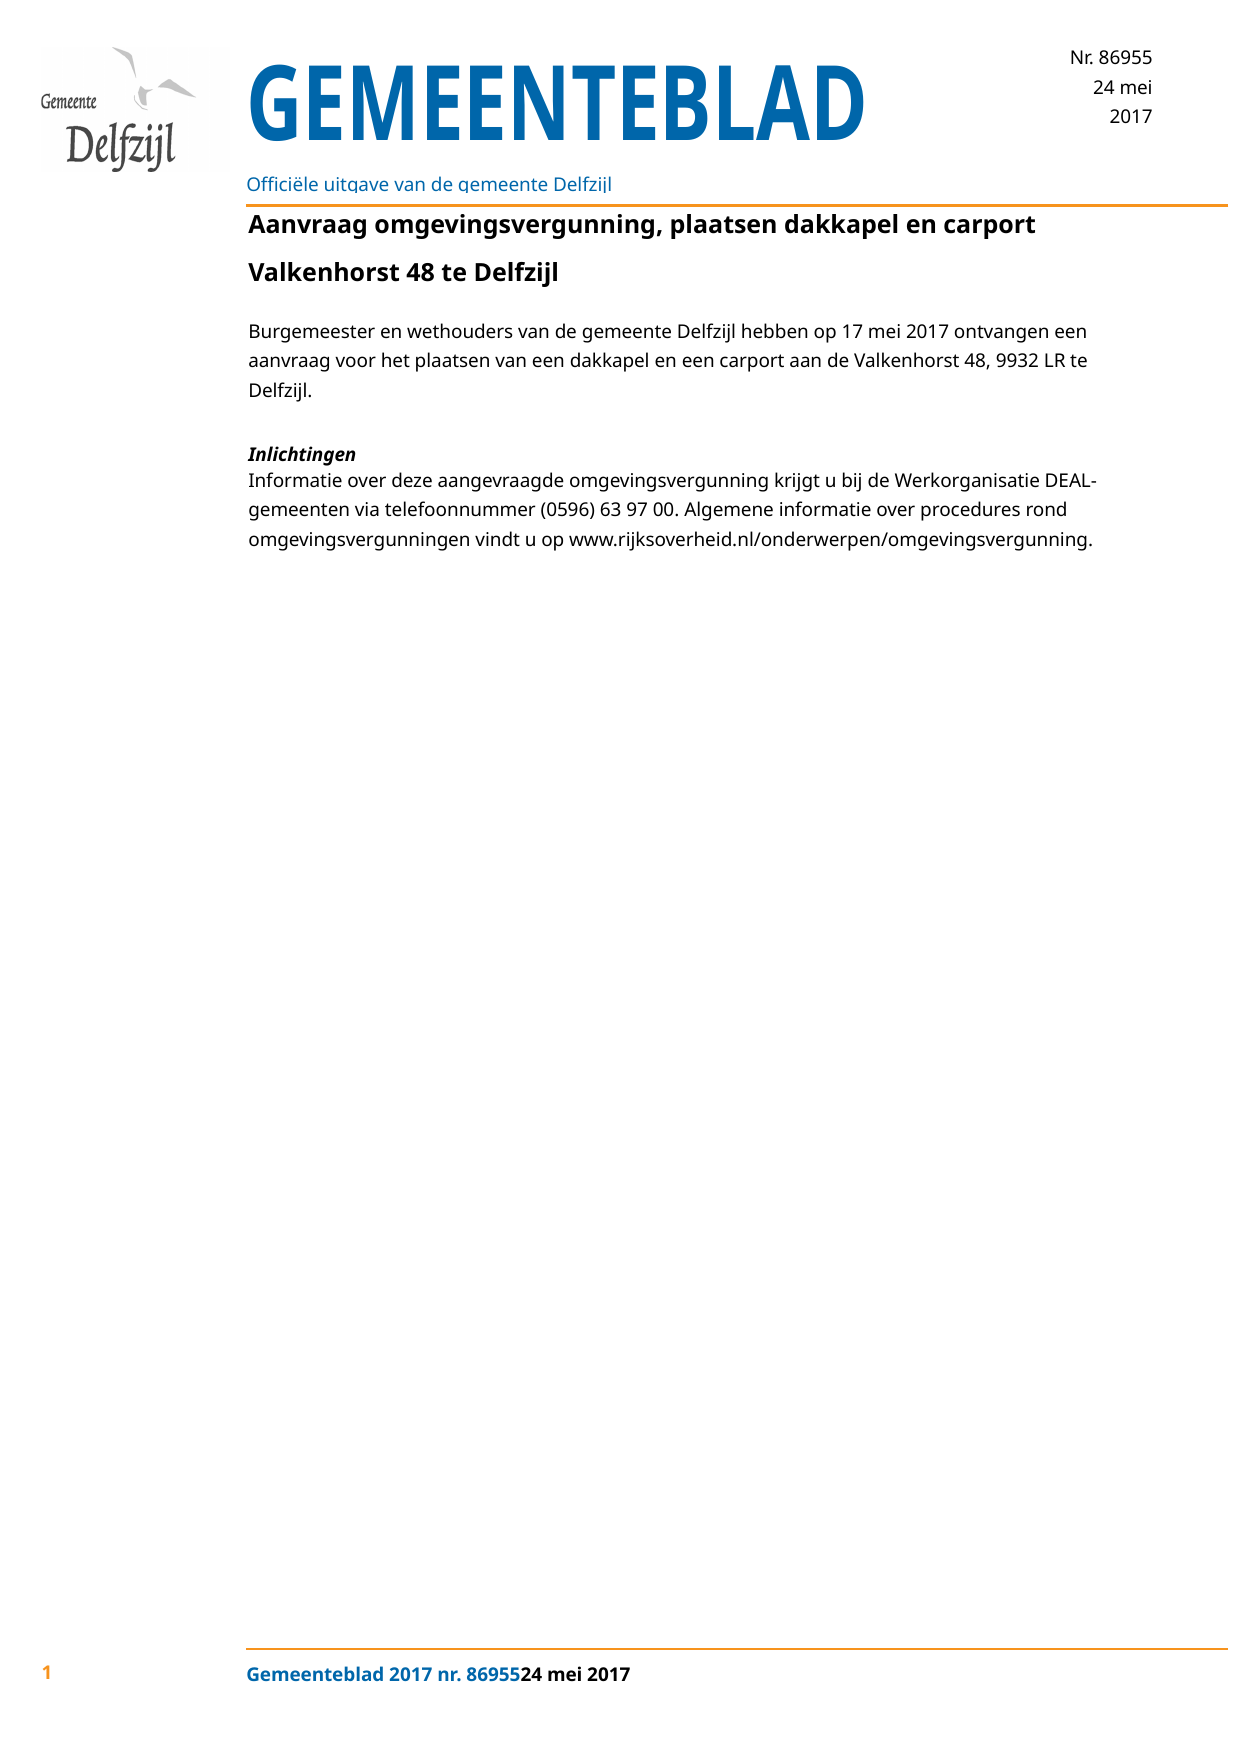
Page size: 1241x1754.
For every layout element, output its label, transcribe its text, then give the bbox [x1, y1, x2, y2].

text Informatie over deze aangevraagde omgevingsvergunning krijgt u bij de Werkorganisatie DEAL-gemeenten via telefoonnummer (0596) 63 97 00. Algemene informatie over procedures rond omgevingsvergunningen vindt u op www.rijksoverheid.nl/onderwerpen/omgevingsvergunning. [248, 467, 1152, 552]
picture [41, 47, 231, 172]
text Inlichtingen [248, 441, 1152, 467]
text Burgemeester en wethouders van de gemeente Delfzijl hebben op 17 mei 2017 ontvangen een aanvraag voor het plaatsen van een dakkapel en een carport aan de Valkenhorst 48, 9932 LR te Delfzijl. [248, 318, 1152, 403]
text Aanvraag omgevingsvergunning, plaatsen dakkapel en carport Valkenhorst 48 te Delfzijl [248, 207, 1152, 288]
